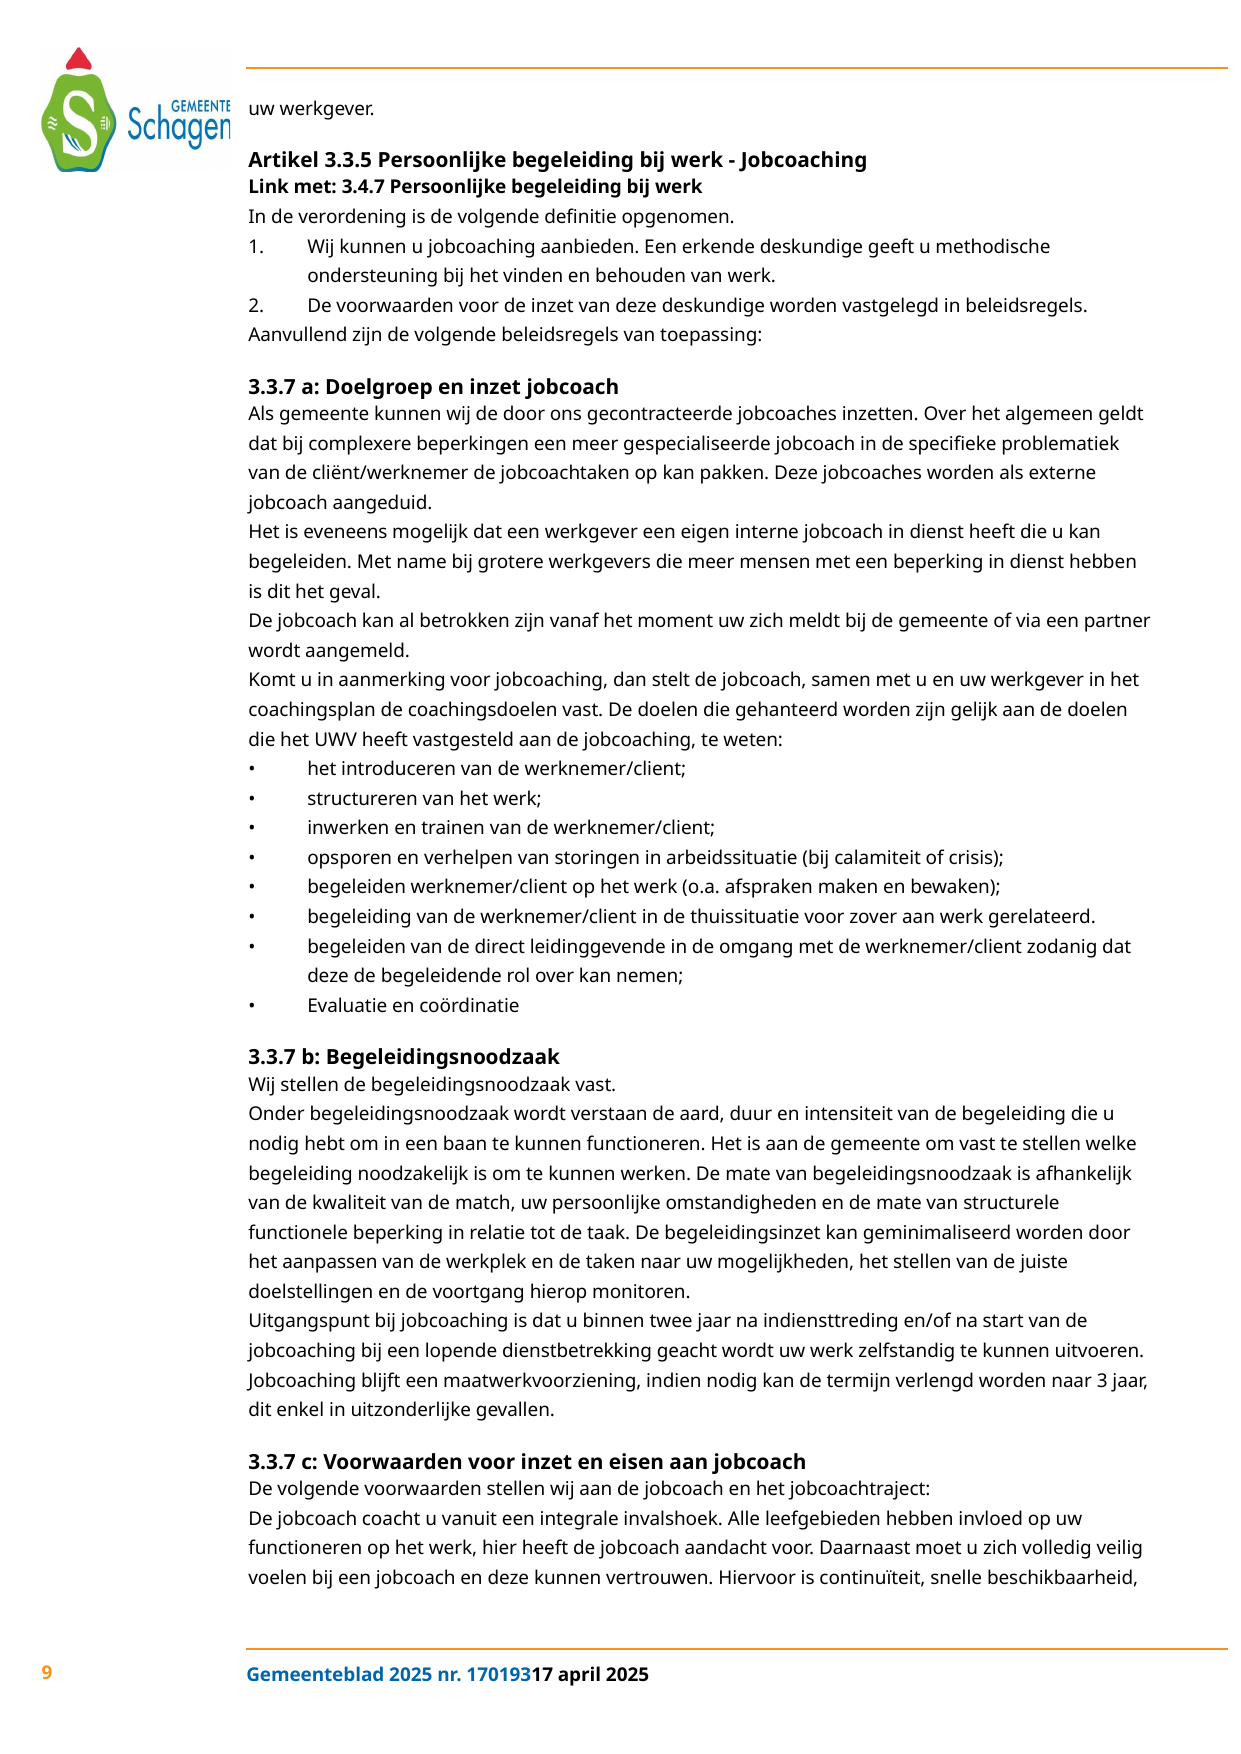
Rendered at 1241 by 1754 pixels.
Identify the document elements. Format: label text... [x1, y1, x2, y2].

text In de verordening is de volgende definitie opgenomen. [248, 203, 1152, 229]
text 3.3.7 a: Doelgroep en inzet jobcoach [248, 372, 1152, 400]
list inwerken en trainen van de werknemer/client; [248, 814, 1152, 840]
text Artikel 3.3.5 Persoonlijke begeleiding bij werk - Jobcoaching [248, 145, 1152, 174]
list begeleiding van de werknemer/client in de thuissituatie voor zover aan werk gerelateerd. [248, 903, 1152, 929]
text Komt u in aanmerking voor jobcoaching, dan stelt de jobcoach, samen met u en uw werkgever in het coachingsplan de coachingsdoelen vast. De doelen die gehanteerd worden zijn gelijk aan de doelen die het UWV heeft vastgesteld aan de jobcoaching, te weten: [248, 667, 1152, 752]
list begeleiden werknemer/client op het werk (o.a. afspraken maken en bewaken); [248, 874, 1152, 899]
text De volgende voorwaarden stellen wij aan de jobcoach en het jobcoachtraject: [248, 1475, 1152, 1501]
list het introduceren van de werknemer/client; [248, 755, 1152, 781]
text Link met: 3.4.7 Persoonlijke begeleiding bij werk [248, 174, 1152, 199]
text Onder begeleidingsnoodzaak wordt verstaan de aard, duur en intensiteit van de begeleiding die u nodig hebt om in een baan te kunnen functioneren. Het is aan de gemeente om vast te stellen welke begeleiding noodzakelijk is om te kunnen werken. De mate van begeleidingsnoodzaak is afhankelijk van de kwaliteit van de match, uw persoonlijke omstandigheden en de mate van structurele functionele beperking in relatie tot de taak. De begeleidingsinzet kan geminimaliseerd worden door het aanpassen van de werkplek en de taken naar uw mogelijkheden, het stellen van de juiste doelstellingen en de voortgang hierop monitoren. [248, 1101, 1152, 1304]
list structureren van het werk; [248, 785, 1152, 811]
text Als gemeente kunnen wij de door ons gecontracteerde jobcoaches inzetten. Over het algemeen geldt dat bij complexere beperkingen een meer gespecialiseerde jobcoach in de specifieke problematiek van de cliënt/werknemer de jobcoachtaken op kan pakken. Deze jobcoaches worden als externe jobcoach aangeduid. [248, 400, 1152, 515]
text Aanvullend zijn de volgende beleidsregels van toepassing: [248, 322, 1152, 347]
text De jobcoach coacht u vanuit een integrale invalshoek. Alle leefgebieden hebben invloed op uw functioneren op het werk, hier heeft de jobcoach aandacht voor. Daarnaast moet u zich volledig veilig voelen bij een jobcoach en deze kunnen vertrouwen. Hiervoor is continuïteit, snelle beschikbaarheid, [248, 1505, 1152, 1590]
list Wij kunnen u jobcoaching aanbieden. Een erkende deskundige geeft u methodische ondersteuning bij het vinden en behouden van werk. [248, 233, 1152, 288]
list Evaluatie en coördinatie [248, 992, 1152, 1018]
text Wij stellen de begeleidingsnoodzaak vast. [248, 1071, 1152, 1097]
text uw werkgever. [248, 95, 1152, 121]
picture [41, 47, 231, 172]
text 3.3.7 b: Begeleidingsnoodzaak [248, 1042, 1152, 1071]
text 3.3.7 c: Voorwaarden voor inzet en eisen aan jobcoach [248, 1447, 1152, 1475]
text Het is eveneens mogelijk dat een werkgever een eigen interne jobcoach in dienst heeft die u kan begeleiden. Met name bij grotere werkgevers die meer mensen met een beperking in dienst hebben is dit het geval. [248, 519, 1152, 604]
list begeleiden van de direct leidinggevende in de omgang met de werknemer/client zodanig dat deze de begeleidende rol over kan nemen; [248, 933, 1152, 988]
text Uitgangspunt bij jobcoaching is dat u binnen twee jaar na indiensttreding en/of na start van de jobcoaching bij een lopende dienstbetrekking geacht wordt uw werk zelfstandig te kunnen uitvoeren. Jobcoaching blijft een maatwerkvoorziening, indien nodig kan de termijn verlengd worden naar 3 jaar, dit enkel in uitzonderlijke gevallen. [248, 1308, 1152, 1422]
text De jobcoach kan al betrokken zijn vanaf het moment uw zich meldt bij de gemeente of via een partner wordt aangemeld. [248, 607, 1152, 663]
list opsporen en verhelpen van storingen in arbeidssituatie (bij calamiteit of crisis); [248, 844, 1152, 870]
list De voorwaarden voor de inzet van deze deskundige worden vastgelegd in beleidsregels. [248, 292, 1152, 318]
